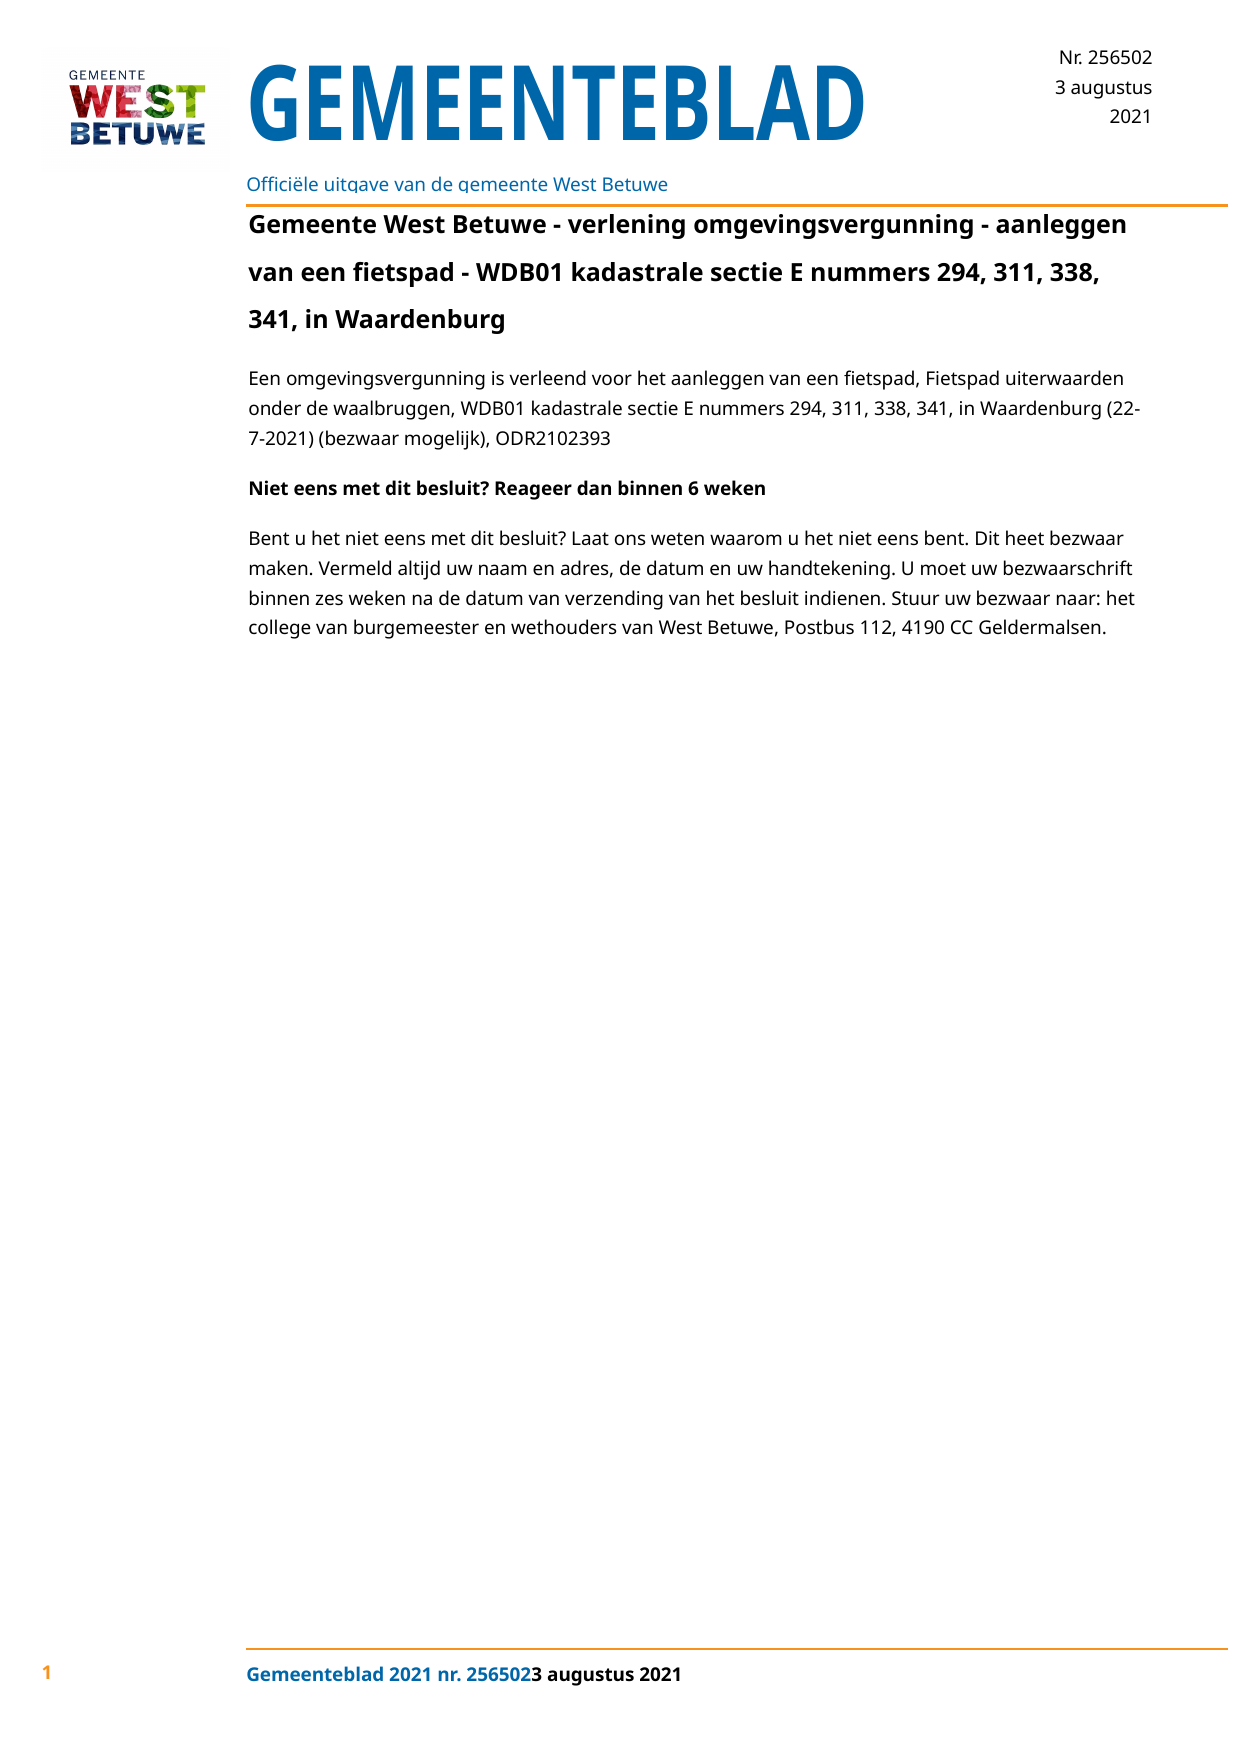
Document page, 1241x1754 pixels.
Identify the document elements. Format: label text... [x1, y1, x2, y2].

text Bent u het niet eens met dit besluit? Laat ons weten waarom u het niet eens bent. Dit heet bezwaar maken. Vermeld altijd uw naam en adres, de datum en uw handtekening. U moet uw bezwaarschrift binnen zes weken na de datum van verzending van het besluit indienen. Stuur uw bezwaar naar: het college van burgemeester en wethouders van West Betuwe, Postbus 112, 4190 CC Geldermalsen. [248, 526, 1152, 640]
text Niet eens met dit besluit? Reageer dan binnen 6 weken [248, 475, 1152, 501]
text Gemeente West Betuwe - verlening omgevingsvergunning - aanleggen van een fietspad - WDB01 kadastrale sectie E nummers 294, 311, 338, 341, in Waardenburg [248, 207, 1152, 336]
picture [41, 47, 231, 172]
text Een omgevingsvergunning is verleend voor het aanleggen van een fietspad, Fietspad uiterwaarden onder de waalbruggen, WDB01 kadastrale sectie E nummers 294, 311, 338, 341, in Waardenburg (22-7-2021) (bezwaar mogelijk), ODR2102393 [248, 366, 1152, 450]
